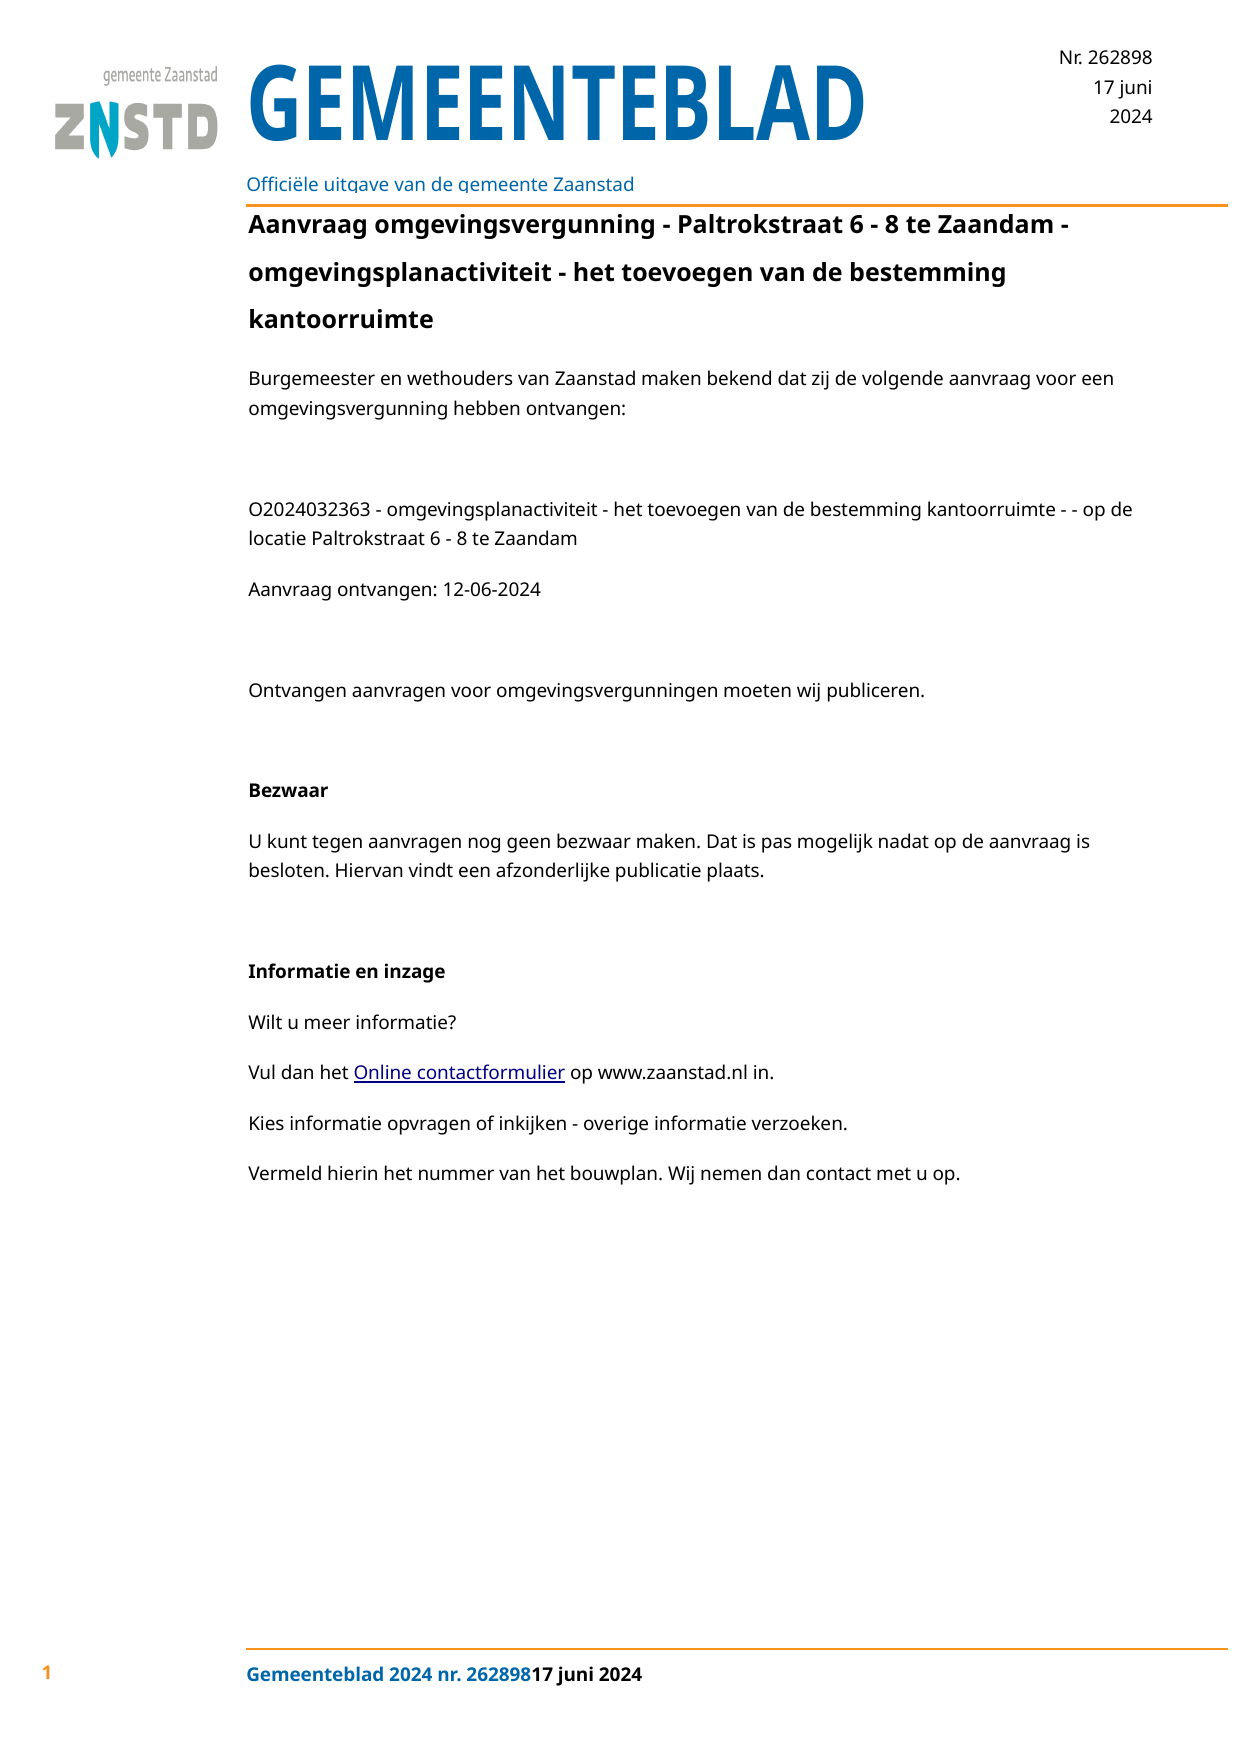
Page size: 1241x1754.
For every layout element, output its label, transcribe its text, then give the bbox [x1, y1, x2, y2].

text Aanvraag ontvangen: 12-06-2024 [248, 576, 1152, 602]
text Bezwaar [248, 778, 1152, 803]
text O2024032363 - omgevingsplanactiviteit - het toevoegen van de bestemming kantoorruimte - - op de locatie Paltrokstraat 6 - 8 te Zaandam [248, 496, 1152, 551]
text Informatie en inzage [248, 958, 1152, 984]
text Aanvraag omgevingsvergunning - Paltrokstraat 6 - 8 te Zaandam - omgevingsplanactiviteit - het toevoegen van de bestemming kantoorruimte [248, 207, 1152, 336]
picture [41, 47, 231, 172]
text Ontvangen aanvragen voor omgevingsvergunningen moeten wij publiceren. [248, 677, 1152, 702]
text Wilt u meer informatie? [248, 1009, 1152, 1034]
text Vermeld hierin het nummer van het bouwplan. Wij nemen dan contact met u op. [248, 1160, 1152, 1186]
text Burgemeester en wethouders van Zaanstad maken bekend dat zij de volgende aanvraag voor een omgevingsvergunning hebben ontvangen: [248, 366, 1152, 421]
text Kies informatie opvragen of inkijken - overige informatie verzoeken. [248, 1110, 1152, 1135]
text U kunt tegen aanvragen nog geen bezwaar maken. Dat is pas mogelijk nadat op de aanvraag is besloten. Hiervan vindt een afzonderlijke publicatie plaats. [248, 828, 1152, 883]
text Vul dan het Online contactformulier op www.zaanstad.nl in. [248, 1059, 1152, 1085]
